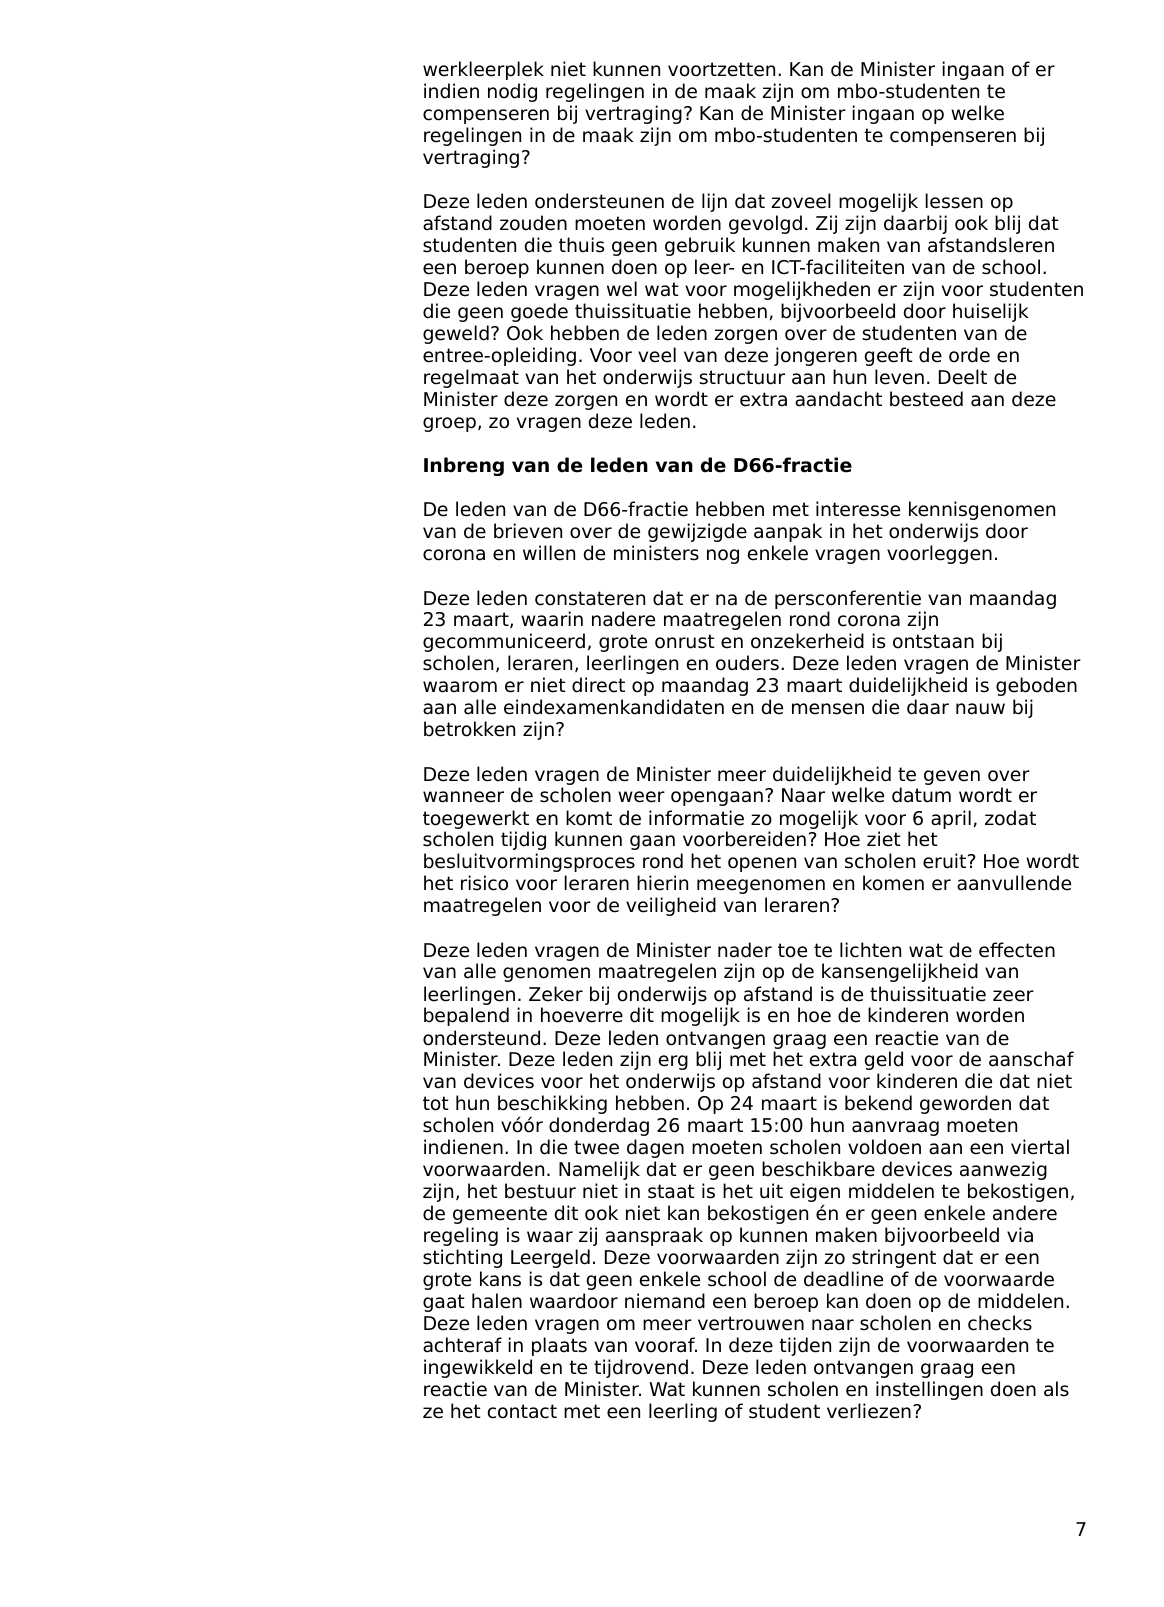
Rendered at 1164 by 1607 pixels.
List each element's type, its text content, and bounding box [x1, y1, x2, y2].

text Deze leden vragen de Minister meer duidelijkheid te geven over wanneer de scholen weer opengaan? Naar welke datum wordt er toegewerkt en komt de informatie zo mogelijk voor 6 april, zodat scholen tijdig kunnen gaan voorbereiden? Hoe ziet het besluitvormingsproces rond het openen van scholen eruit? Hoe wordt het risico voor leraren hierin meegenomen en komen er aanvullende maatregelen voor de veiligheid van leraren? [422, 763, 1087, 917]
text werkleerplek niet kunnen voortzetten. Kan de Minister ingaan of er indien nodig regelingen in de maak zijn om mbo-studenten te compenseren bij vertraging? Kan de Minister ingaan op welke regelingen in de maak zijn om mbo-studenten te compenseren bij vertraging? [422, 59, 1087, 169]
text Deze leden constateren dat er na de persconferentie van maandag 23 maart, waarin nadere maatregelen rond corona zijn gecommuniceerd, grote onrust en onzekerheid is ontstaan bij scholen, leraren, leerlingen en ouders. Deze leden vragen de Minister waarom er niet direct op maandag 23 maart duidelijkheid is geboden aan alle eindexamenkandidaten en de mensen die daar nauw bij betrokken zijn? [422, 587, 1087, 741]
text Deze leden vragen de Minister nader toe te lichten wat de effecten van alle genomen maatregelen zijn op de kansengelijkheid van leerlingen. Zeker bij onderwijs op afstand is de thuissituatie zeer bepalend in hoeverre dit mogelijk is en hoe de kinderen worden ondersteund. Deze leden ontvangen graag een reactie van de Minister. Deze leden zijn erg blij met het extra geld voor de aanschaf van devices voor het onderwijs op afstand voor kinderen die dat niet tot hun beschikking hebben. Op 24 maart is bekend geworden dat scholen vóór donderdag 26 maart 15:00 hun aanvraag moeten indienen. In die twee dagen moeten scholen voldoen aan een viertal voorwaarden. Namelijk dat er geen beschikbare devices aanwezig zijn, het bestuur niet in staat is het uit eigen middelen te bekostigen, de gemeente dit ook niet kan bekostigen én er geen enkele andere regeling is waar zij aanspraak op kunnen maken bijvoorbeeld via stichting Leergeld. Deze voorwaarden zijn zo stringent dat er een grote kans is dat geen enkele school de deadline of de voorwaarde gaat halen waardoor niemand een beroep kan doen op de middelen. Deze leden vragen om meer vertrouwen naar scholen en checks achteraf in plaats van vooraf. In deze tijden zijn de voorwaarden te ingewikkeld en te tijdrovend. Deze leden ontvangen graag een reactie van de Minister. Wat kunnen scholen en instellingen doen als ze het contact met een leerling of student verliezen? [422, 939, 1087, 1423]
subtitle Inbreng van de leden van de D66-fractie [422, 455, 1087, 477]
text De leden van de D66-fractie hebben met interesse kennisgenomen van de brieven over de gewijzigde aanpak in het onderwijs door corona en willen de ministers nog enkele vragen voorleggen. [422, 499, 1087, 565]
text Deze leden ondersteunen de lijn dat zoveel mogelijk lessen op afstand zouden moeten worden gevolgd. Zij zijn daarbij ook blij dat studenten die thuis geen gebruik kunnen maken van afstandsleren een beroep kunnen doen op leer- en ICT-faciliteiten van de school. Deze leden vragen wel wat voor mogelijkheden er zijn voor studenten die geen goede thuissituatie hebben, bijvoorbeeld door huiselijk geweld? Ook hebben de leden zorgen over de studenten van de entree-opleiding. Voor veel van deze jongeren geeft de orde en regelmaat van het onderwijs structuur aan hun leven. Deelt de Minister deze zorgen en wordt er extra aandacht besteed aan deze groep, zo vragen deze leden. [422, 191, 1087, 433]
